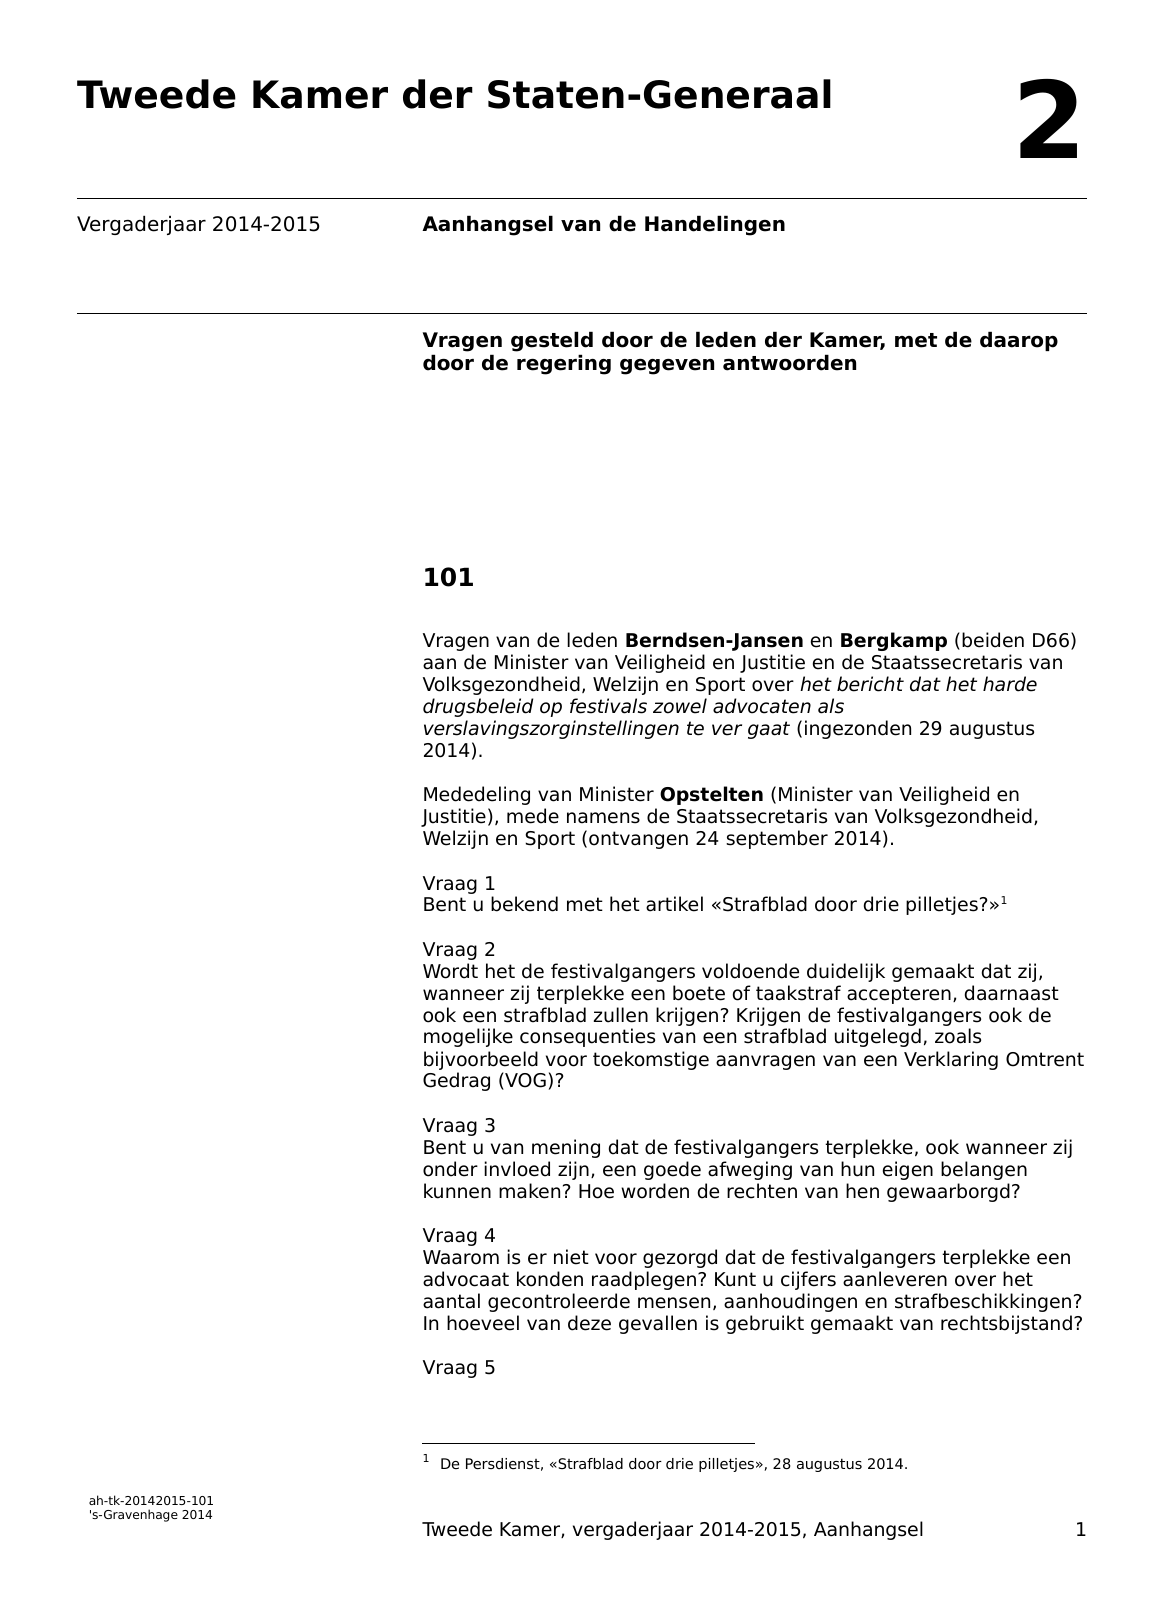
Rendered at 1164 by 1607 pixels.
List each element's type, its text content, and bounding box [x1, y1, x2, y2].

text Vraag 4 [422, 1225, 1087, 1247]
text Wordt het de festivalgangers voldoende duidelijk gemaakt dat zij, wanneer zij terplekke een boete of taakstraf accepteren, daarnaast ook een strafblad zullen krijgen? Krijgen de festivalgangers ook de mogelijke consequenties van een strafblad uitgelegd, zoals bijvoorbeeld voor toekomstige aanvragen van een Verklaring Omtrent Gedrag (VOG)? [422, 961, 1087, 1092]
text De Persdienst, «Strafblad door drie pilletjes», 28 augustus 2014. [422, 1452, 1087, 1474]
text Vragen van de leden Berndsen-Jansen en Bergkamp (beiden D66) aan de Minister van Veiligheid en Justitie en de Staatssecretaris van Volksgezondheid, Welzijn en Sport over het bericht dat het harde drugsbeleid op festivals zowel advocaten als verslavingszorginstellingen te ver gaat (ingezonden 29 augustus 2014). [422, 630, 1087, 762]
table_cell Aanhangsel van de Handelingen [422, 199, 1087, 313]
text ah-tk-20142015-101 [88, 1494, 323, 1508]
table_cell Vragen gesteld door de leden der Kamer, met de daarop door de regering gegeven antwoorden [422, 314, 1087, 375]
text Waarom is er niet voor gezorgd dat de festivalgangers terplekke een advocaat konden raadplegen? Kunt u cijfers aanleveren over het aantal gecontroleerde mensen, aanhoudingen en strafbeschikkingen? In hoeveel van deze gevallen is gebruikt gemaakt van rechtsbijstand? [422, 1247, 1087, 1334]
text Mededeling van Minister Opstelten (Minister van Veiligheid en Justitie), mede namens de Staatssecretaris van Volksgezondheid, Welzijn en Sport (ontvangen 24 september 2014). [422, 784, 1087, 850]
text Bent u van mening dat de festivalgangers terplekke, ook wanneer zij onder invloed zijn, een goede afweging van hun eigen belangen kunnen maken? Hoe worden de rechten van hen gewaarborgd? [422, 1137, 1087, 1202]
table_header Tweede Kamer der Staten-Generaal [77, 59, 886, 198]
text 's-Gravenhage 2014 [88, 1508, 323, 1522]
text Vraag 3 [422, 1114, 1087, 1137]
text Vraag 5 [422, 1357, 1087, 1379]
table_cell Vergaderjaar 2014-2015 [77, 199, 422, 313]
text Vraag 2 [422, 938, 1087, 961]
text 101 [422, 563, 1087, 592]
text Vraag 1 [422, 872, 1087, 894]
table_header 2 [886, 59, 1087, 198]
table_cell [77, 314, 422, 375]
text Bent u bekend met het artikel «Strafblad door drie pilletjes?» [422, 894, 1087, 916]
